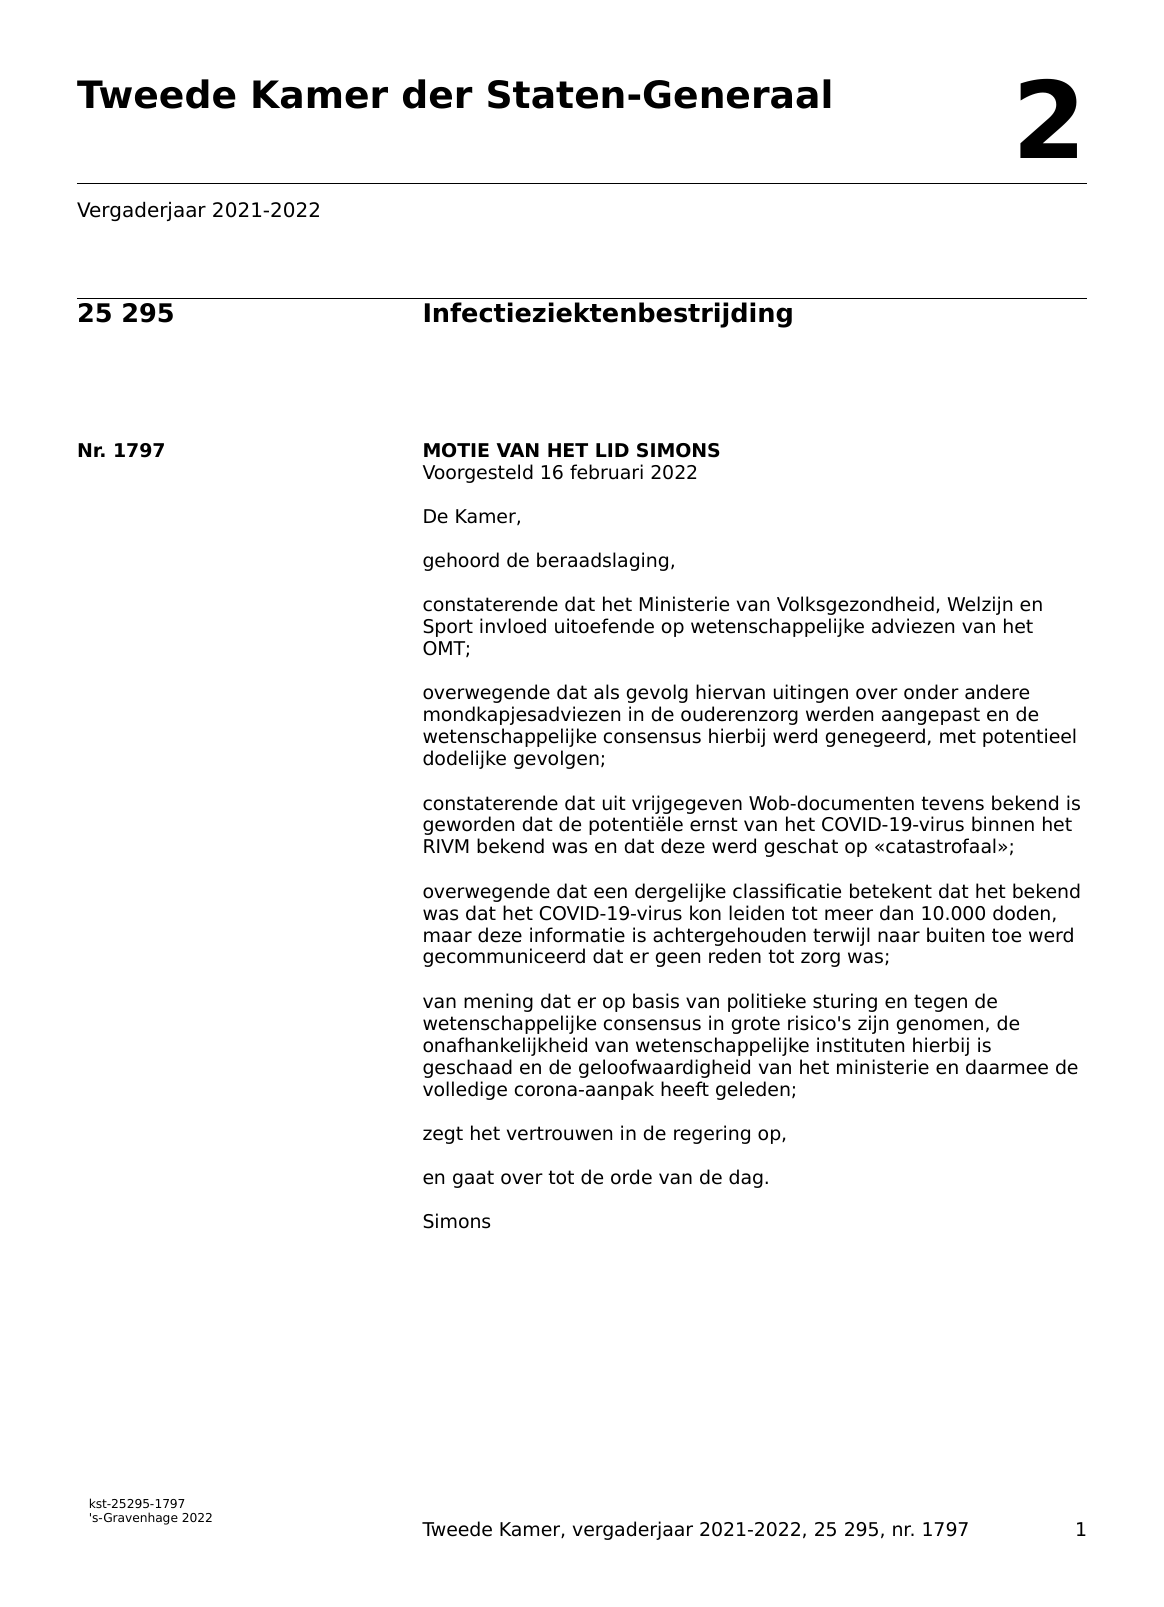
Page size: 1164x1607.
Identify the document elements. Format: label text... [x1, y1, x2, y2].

text Voorgesteld 16 februari 2022 [422, 462, 1087, 484]
text zegt het vertrouwen in de regering op, [422, 1123, 1087, 1145]
text constaterende dat het Ministerie van Volksgezondheid, Welzijn en Sport invloed uitoefende op wetenschappelijke adviezen van het OMT; [422, 594, 1087, 660]
table_header Tweede Kamer der Staten-Generaal [77, 59, 886, 183]
text De Kamer, [422, 506, 1087, 528]
text gehoord de beraadslaging, [422, 550, 1087, 572]
text 's-Gravenhage 2022 [88, 1511, 323, 1525]
subtitle Nr. 1797 MOTIE VAN HET LID SIMONS [77, 440, 1087, 462]
text Simons [422, 1211, 1087, 1233]
subtitle 25 295 Infectieziektenbestrijding [77, 299, 1087, 329]
text van mening dat er op basis van politieke sturing en tegen de wetenschappelijke consensus in grote risico's zijn genomen, de onafhankelijkheid van wetenschappelijke instituten hierbij is geschaad en de geloofwaardigheid van het ministerie en daarmee de volledige corona-aanpak heeft geleden; [422, 991, 1087, 1101]
text overwegende dat als gevolg hiervan uitingen over onder andere mondkapjesadviezen in de ouderenzorg werden aangepast en de wetenschappelijke consensus hierbij werd genegeerd, met potentieel dodelijke gevolgen; [422, 682, 1087, 770]
text kst-25295-1797 [88, 1497, 323, 1511]
table_header 2 [886, 59, 1087, 183]
text en gaat over tot de orde van de dag. [422, 1167, 1087, 1189]
table_cell Vergaderjaar 2021-2022 [77, 184, 1087, 298]
text constaterende dat uit vrijgegeven Wob-documenten tevens bekend is geworden dat de potentiële ernst van het COVID-19-virus binnen het RIVM bekend was en dat deze werd geschat op «catastrofaal»; [422, 792, 1087, 858]
text overwegende dat een dergelijke classificatie betekent dat het bekend was dat het COVID-19-virus kon leiden tot meer dan 10.000 doden, maar deze informatie is achtergehouden terwijl naar buiten toe werd gecommuniceerd dat er geen reden tot zorg was; [422, 881, 1087, 968]
